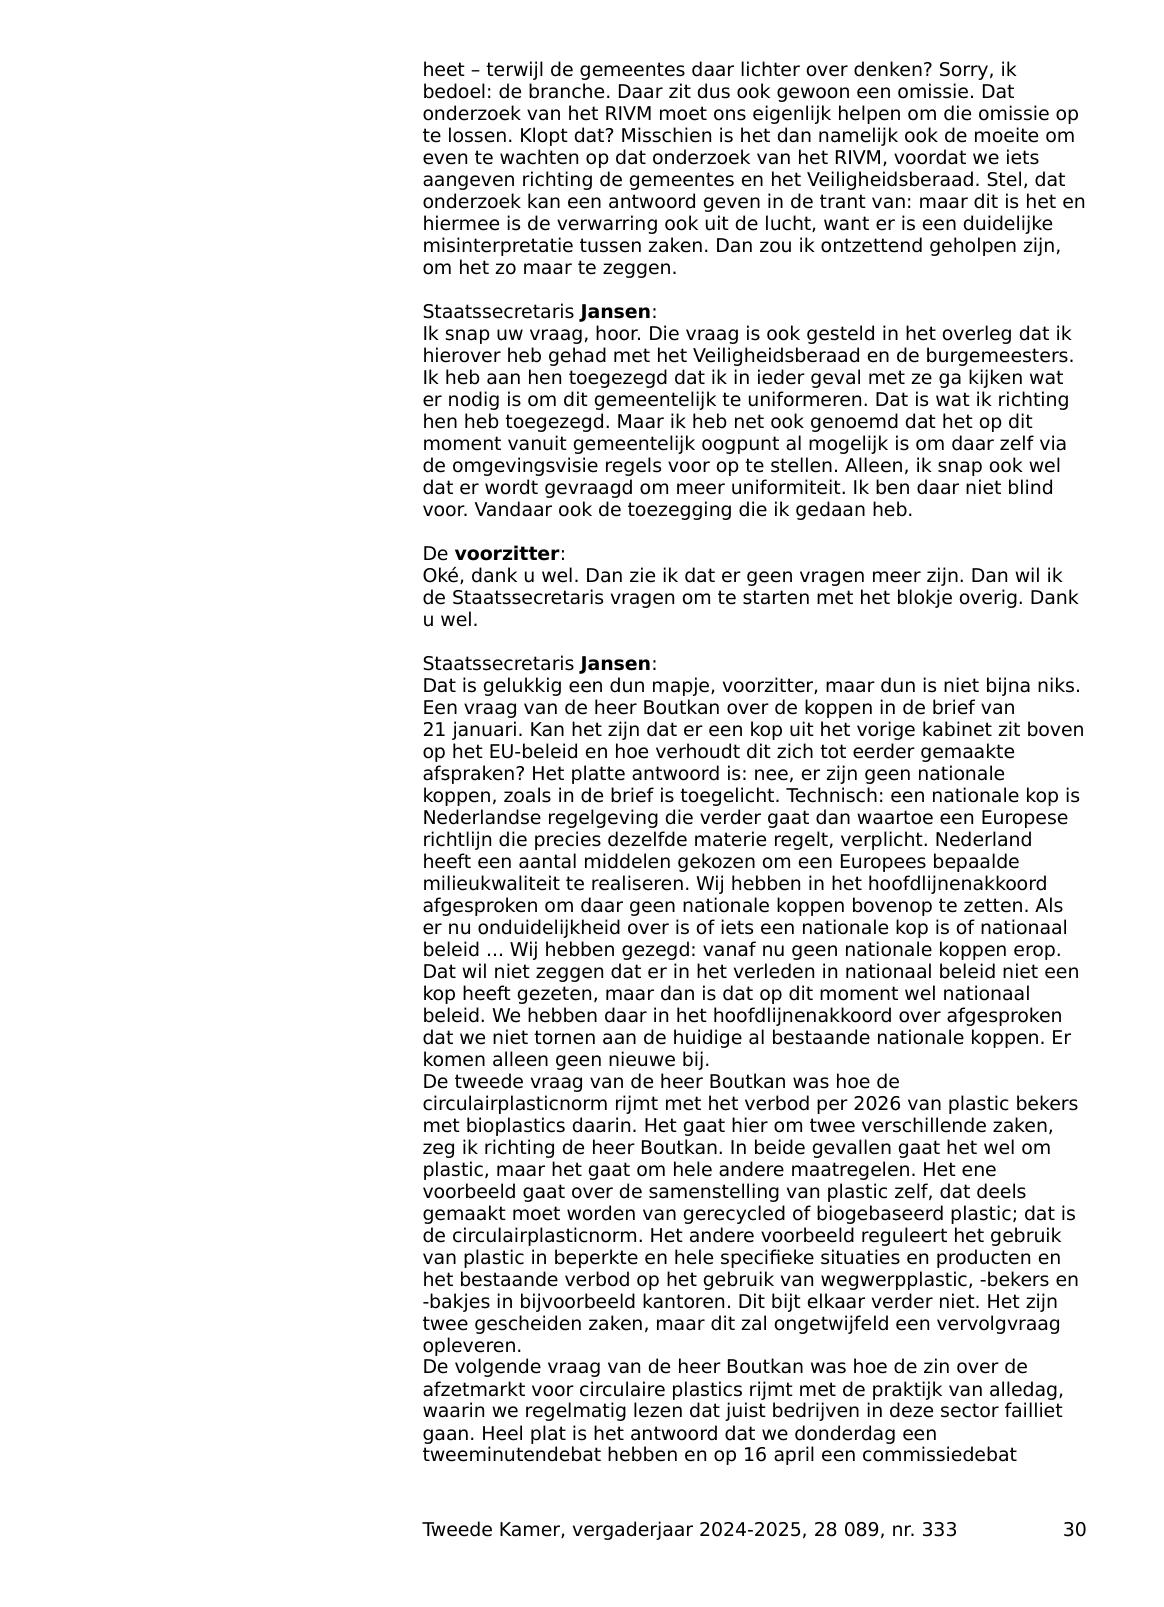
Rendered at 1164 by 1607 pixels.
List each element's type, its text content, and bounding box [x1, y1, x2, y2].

text Dat is gelukkig een dun mapje, voorzitter, maar dun is niet bijna niks. Een vraag van de heer Boutkan over de koppen in de brief van 21 januari. Kan het zijn dat er een kop uit het vorige kabinet zit boven op het EU-beleid en hoe verhoudt dit zich tot eerder gemaakte afspraken? Het platte antwoord is: nee, er zijn geen nationale koppen, zoals in de brief is toegelicht. Technisch: een nationale kop is Nederlandse regelgeving die verder gaat dan waartoe een Europese richtlijn die precies dezelfde materie regelt, verplicht. Nederland heeft een aantal middelen gekozen om een Europees bepaalde milieukwaliteit te realiseren. Wij hebben in het hoofdlijnenakkoord afgesproken om daar geen nationale koppen bovenop te zetten. Als er nu onduidelijkheid over is of iets een nationale kop is of nationaal beleid ... Wij hebben gezegd: vanaf nu geen nationale koppen erop. Dat wil niet zeggen dat er in het verleden in nationaal beleid niet een kop heeft gezeten, maar dan is dat op dit moment wel nationaal beleid. We hebben daar in het hoofdlijnenakkoord over afgesproken dat we niet tornen aan de huidige al bestaande nationale koppen. Er komen alleen geen nieuwe bij. [422, 675, 1087, 1071]
text Staatssecretaris Jansen: [422, 301, 1087, 323]
text De tweede vraag van de heer Boutkan was hoe de circulairplasticnorm rijmt met het verbod per 2026 van plastic bekers met bioplastics daarin. Het gaat hier om twee verschillende zaken, zeg ik richting de heer Boutkan. In beide gevallen gaat het wel om plastic, maar het gaat om hele andere maatregelen. Het ene voorbeeld gaat over de samenstelling van plastic zelf, dat deels gemaakt moet worden van gerecycled of biogebaseerd plastic; dat is de circulairplasticnorm. Het andere voorbeeld reguleert het gebruik van plastic in beperkte en hele specifieke situaties en producten en het bestaande verbod op het gebruik van wegwerpplastic, -bekers en -bakjes in bijvoorbeeld kantoren. Dit bijt elkaar verder niet. Het zijn twee gescheiden zaken, maar dit zal ongetwijfeld een vervolgvraag opleveren. [422, 1071, 1087, 1356]
text De voorzitter: [422, 543, 1087, 565]
text De volgende vraag van de heer Boutkan was hoe de zin over de afzetmarkt voor circulaire plastics rijmt met de praktijk van alledag, waarin we regelmatig lezen dat juist bedrijven in deze sector failliet gaan. Heel plat is het antwoord dat we donderdag een tweeminutendebat hebben en op 16 april een commissiedebat [422, 1356, 1087, 1466]
text Staatssecretaris Jansen: [422, 653, 1087, 675]
text Ik snap uw vraag, hoor. Die vraag is ook gesteld in het overleg dat ik hierover heb gehad met het Veiligheidsberaad en de burgemeesters. Ik heb aan hen toegezegd dat ik in ieder geval met ze ga kijken wat er nodig is om dit gemeentelijk te uniformeren. Dat is wat ik richting hen heb toegezegd. Maar ik heb net ook genoemd dat het op dit moment vanuit gemeentelijk oogpunt al mogelijk is om daar zelf via de omgevingsvisie regels voor op te stellen. Alleen, ik snap ook wel dat er wordt gevraagd om meer uniformiteit. Ik ben daar niet blind voor. Vandaar ook de toezegging die ik gedaan heb. [422, 323, 1087, 521]
text Oké, dank u wel. Dan zie ik dat er geen vragen meer zijn. Dan wil ik de Staatssecretaris vragen om te starten met het blokje overig. Dank u wel. [422, 565, 1087, 631]
text heet – terwijl de gemeentes daar lichter over denken? Sorry, ik bedoel: de branche. Daar zit dus ook gewoon een omissie. Dat onderzoek van het RIVM moet ons eigenlijk helpen om die omissie op te lossen. Klopt dat? Misschien is het dan namelijk ook de moeite om even te wachten op dat onderzoek van het RIVM, voordat we iets aangeven richting de gemeentes en het Veiligheidsberaad. Stel, dat onderzoek kan een antwoord geven in de trant van: maar dit is het en hiermee is de verwarring ook uit de lucht, want er is een duidelijke misinterpretatie tussen zaken. Dan zou ik ontzettend geholpen zijn, om het zo maar te zeggen. [422, 59, 1087, 279]
